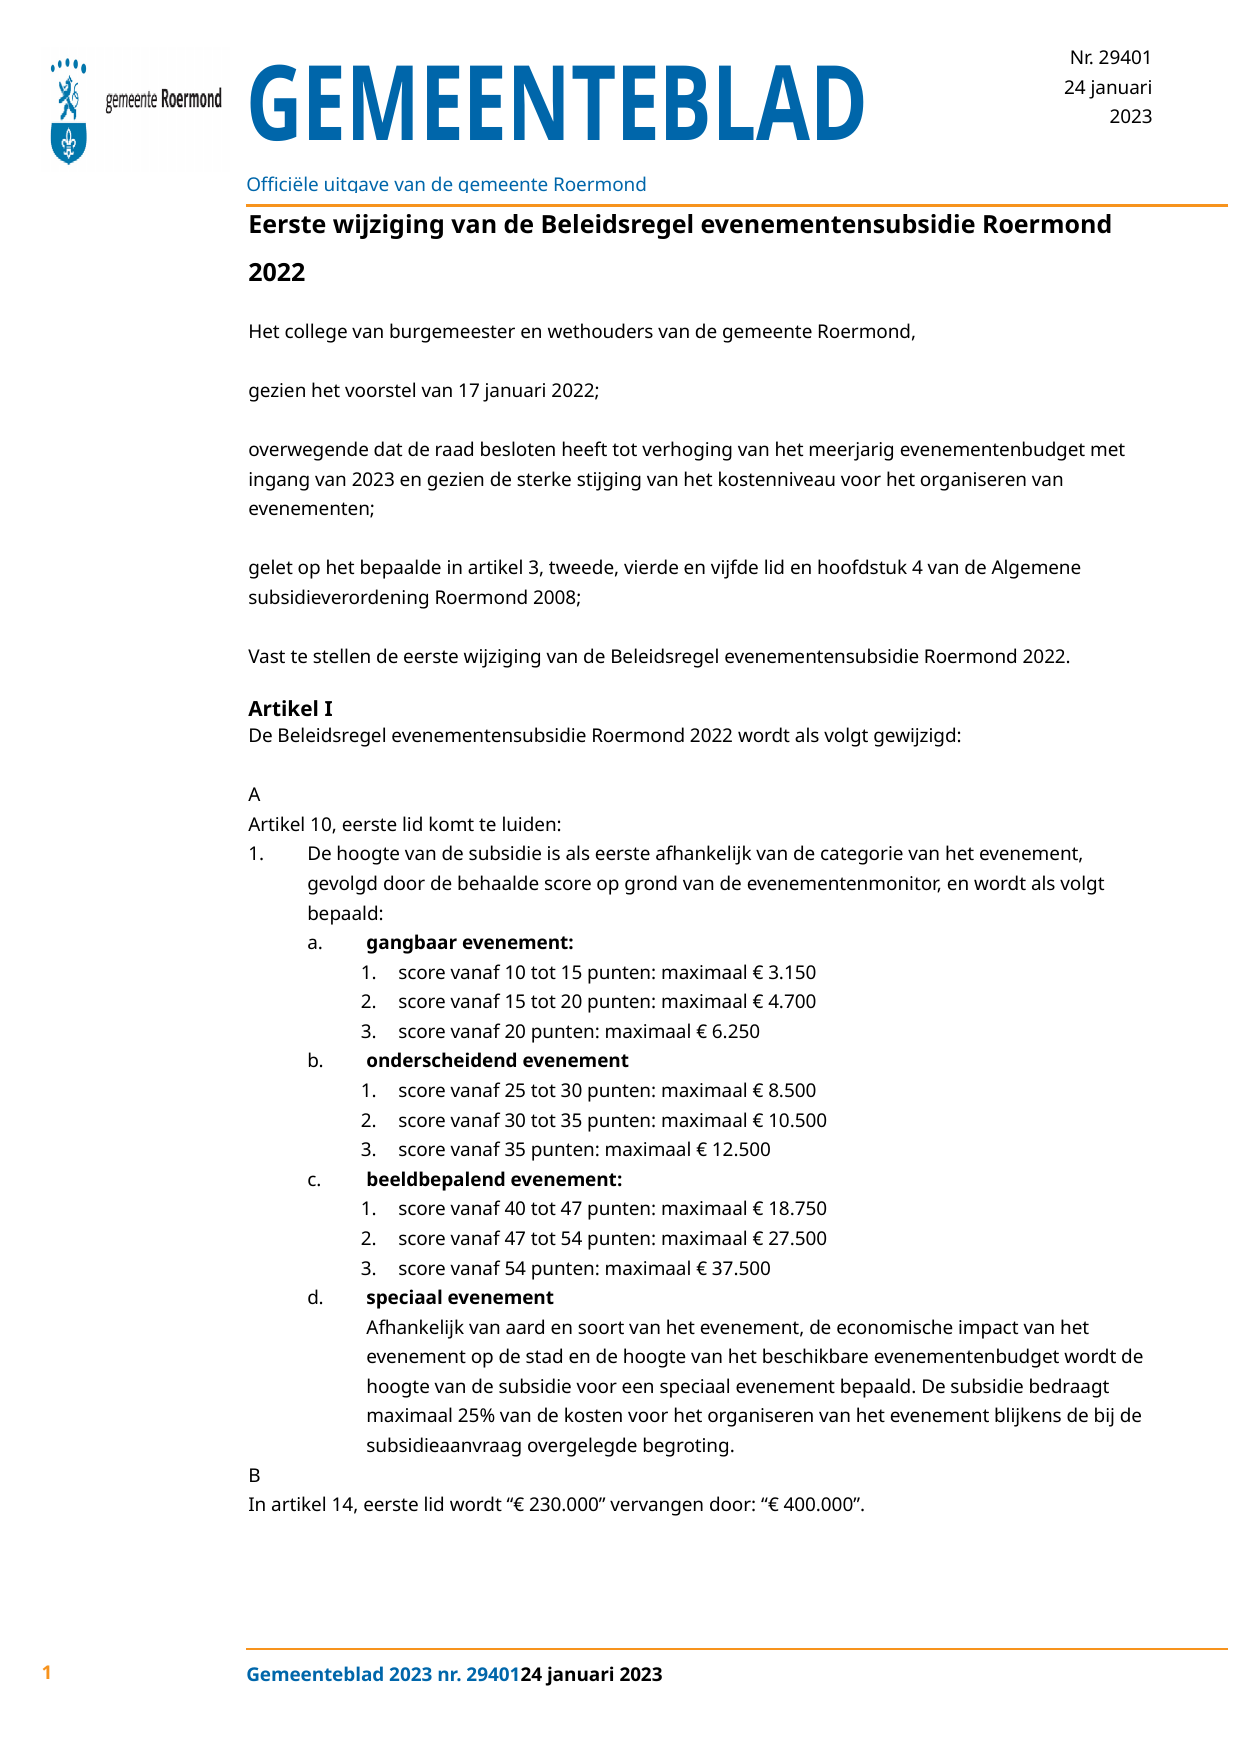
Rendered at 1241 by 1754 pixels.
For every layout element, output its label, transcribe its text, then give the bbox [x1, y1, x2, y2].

text gelet op het bepaalde in artikel 3, tweede, vierde en vijfde lid en hoofdstuk 4 van de Algemene subsidieverordening Roermond 2008; [248, 554, 1152, 610]
list Afhankelijk van aard en soort van het evenement, de economische impact van het evenement op de stad en de hoogte van het beschikbare evenementenbudget wordt de hoogte van de subsidie voor een speciaal evenement bepaald. De subsidie bedraagt maximaal 25% van de kosten voor het organiseren van het evenement blijkens de bij de subsidieaanvraag overgelegde begroting. [307, 1314, 1152, 1458]
list score vanaf 54 punten: maximaal € 37.500 [361, 1255, 1152, 1280]
list beeldbepalend evenement: [307, 1166, 1152, 1192]
list score vanaf 25 tot 30 punten: maximaal € 8.500 [361, 1077, 1152, 1103]
text Eerste wijziging van de Beleidsregel evenementensubsidie Roermond 2022 [248, 207, 1152, 288]
list score vanaf 30 tot 35 punten: maximaal € 10.500 [361, 1107, 1152, 1132]
list gangbaar evenement: [307, 929, 1152, 955]
text Het college van burgemeester en wethouders van de gemeente Roermond, [248, 318, 1152, 344]
list score vanaf 47 tot 54 punten: maximaal € 27.500 [361, 1225, 1152, 1251]
text De Beleidsregel evenementensubsidie Roermond 2022 wordt als volgt gewijzigd: [248, 722, 1152, 748]
list score vanaf 10 tot 15 punten: maximaal € 3.150 [361, 959, 1152, 984]
text gezien het voorstel van 17 januari 2022; [248, 377, 1152, 403]
list De hoogte van de subsidie is als eerste afhankelijk van de categorie van het evenement, gevolgd door de behaalde score op grond van de evenementenmonitor, en wordt als volgt bepaald: [248, 841, 1152, 925]
text overwegende dat de raad besloten heeft tot verhoging van het meerjarig evenementenbudget met ingang van 2023 en gezien de sterke stijging van het kostenniveau voor het organiseren van evenementen; [248, 436, 1152, 521]
text In artikel 14, eerste lid wordt “€ 230.000” vervangen door: “€ 400.000”. [248, 1491, 1152, 1517]
list speciaal evenement [307, 1284, 1152, 1310]
list score vanaf 20 punten: maximaal € 6.250 [361, 1018, 1152, 1044]
picture [41, 47, 231, 172]
text B [248, 1462, 1152, 1487]
list score vanaf 15 tot 20 punten: maximaal € 4.700 [361, 988, 1152, 1014]
list score vanaf 35 punten: maximaal € 12.500 [361, 1136, 1152, 1162]
text Artikel I [248, 694, 1152, 722]
text Vast te stellen de eerste wijziging van de Beleidsregel evenementensubsidie Roermond 2022. [248, 643, 1152, 669]
list score vanaf 40 tot 47 punten: maximaal € 18.750 [361, 1196, 1152, 1221]
text Artikel 10, eerste lid komt te luiden: [248, 811, 1152, 837]
text A [248, 781, 1152, 807]
list onderscheidend evenement [307, 1048, 1152, 1073]
